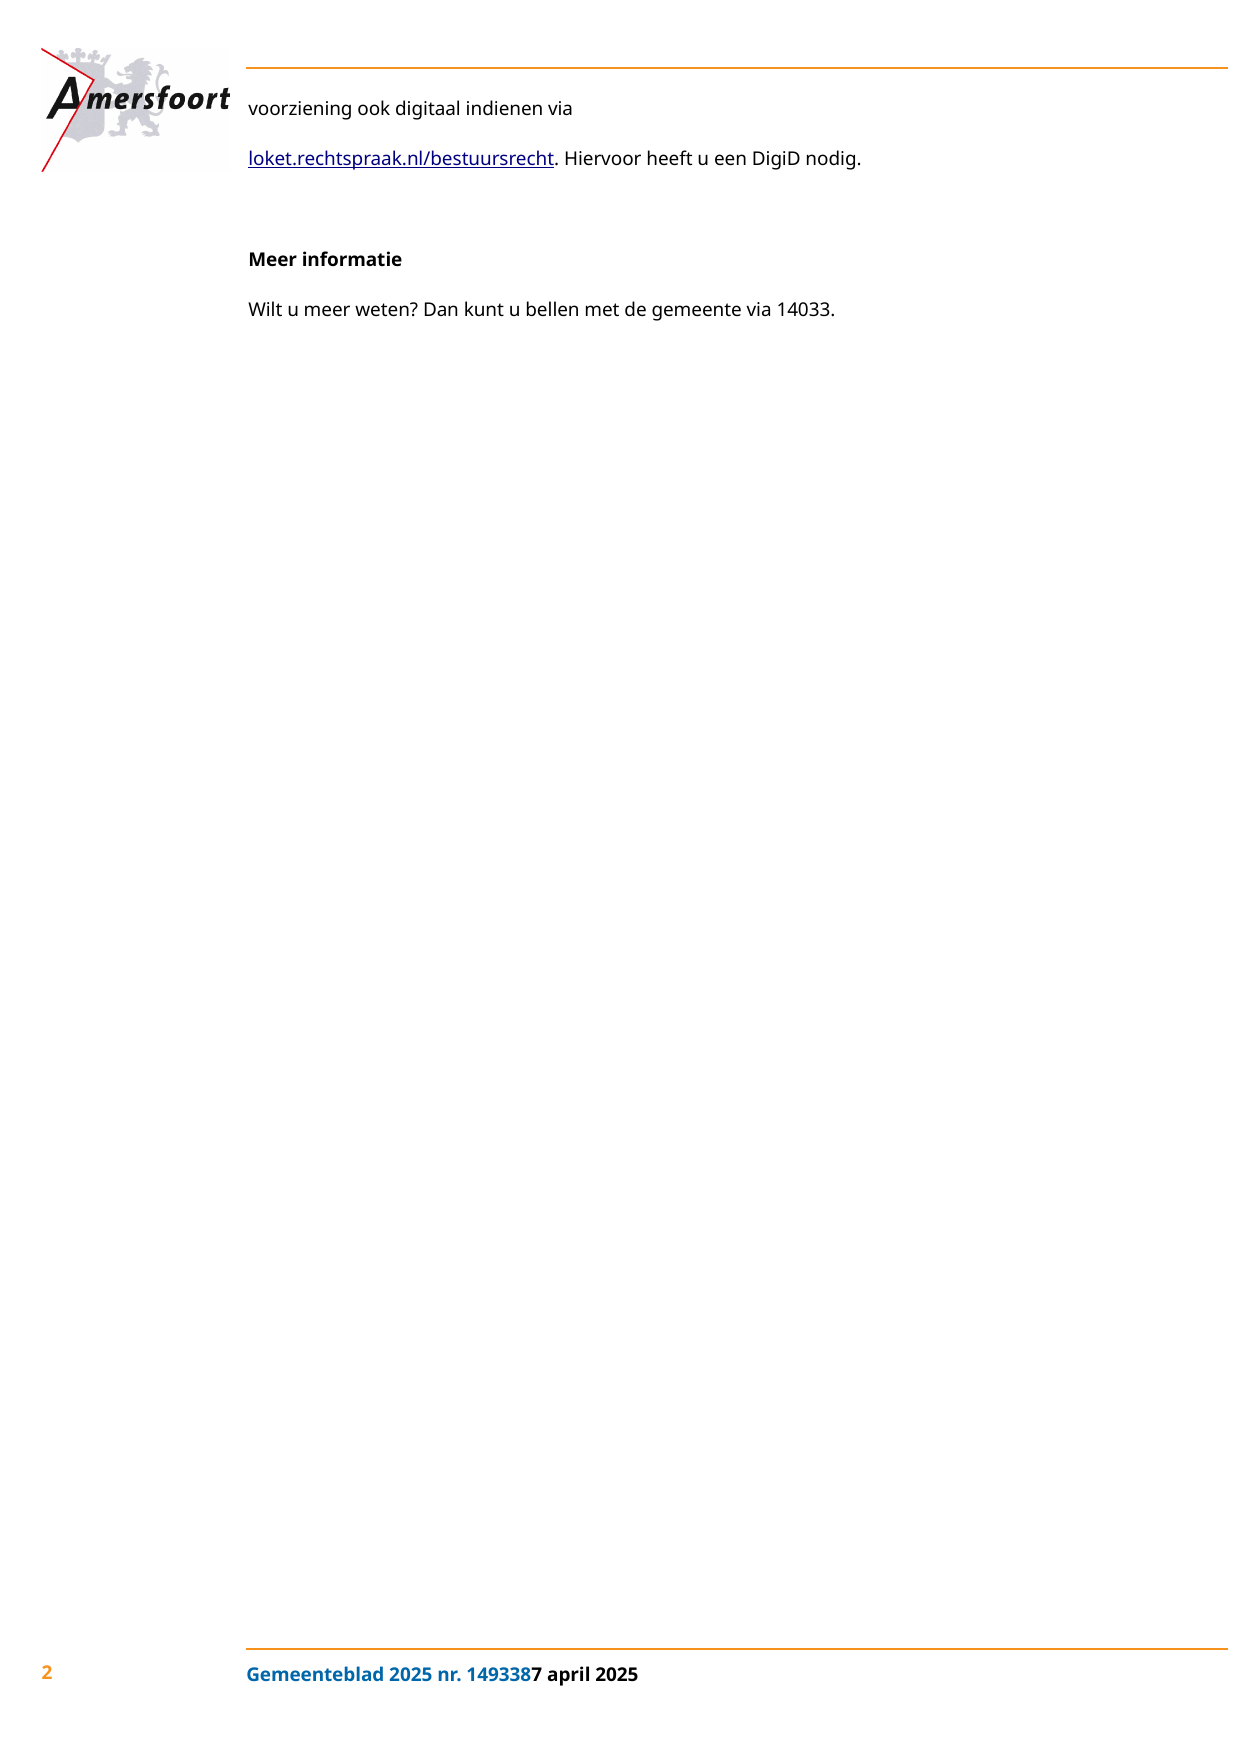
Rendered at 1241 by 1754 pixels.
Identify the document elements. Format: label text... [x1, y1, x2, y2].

picture [41, 47, 231, 172]
text voorziening ook digitaal indienen via [248, 95, 1152, 121]
text Meer informatie [248, 246, 1152, 272]
text loket.rechtspraak.nl/bestuursrecht. Hiervoor heeft u een DigiD nodig. [248, 145, 1152, 171]
text Wilt u meer weten? Dan kunt u bellen met de gemeente via 14033. [248, 296, 1152, 322]
